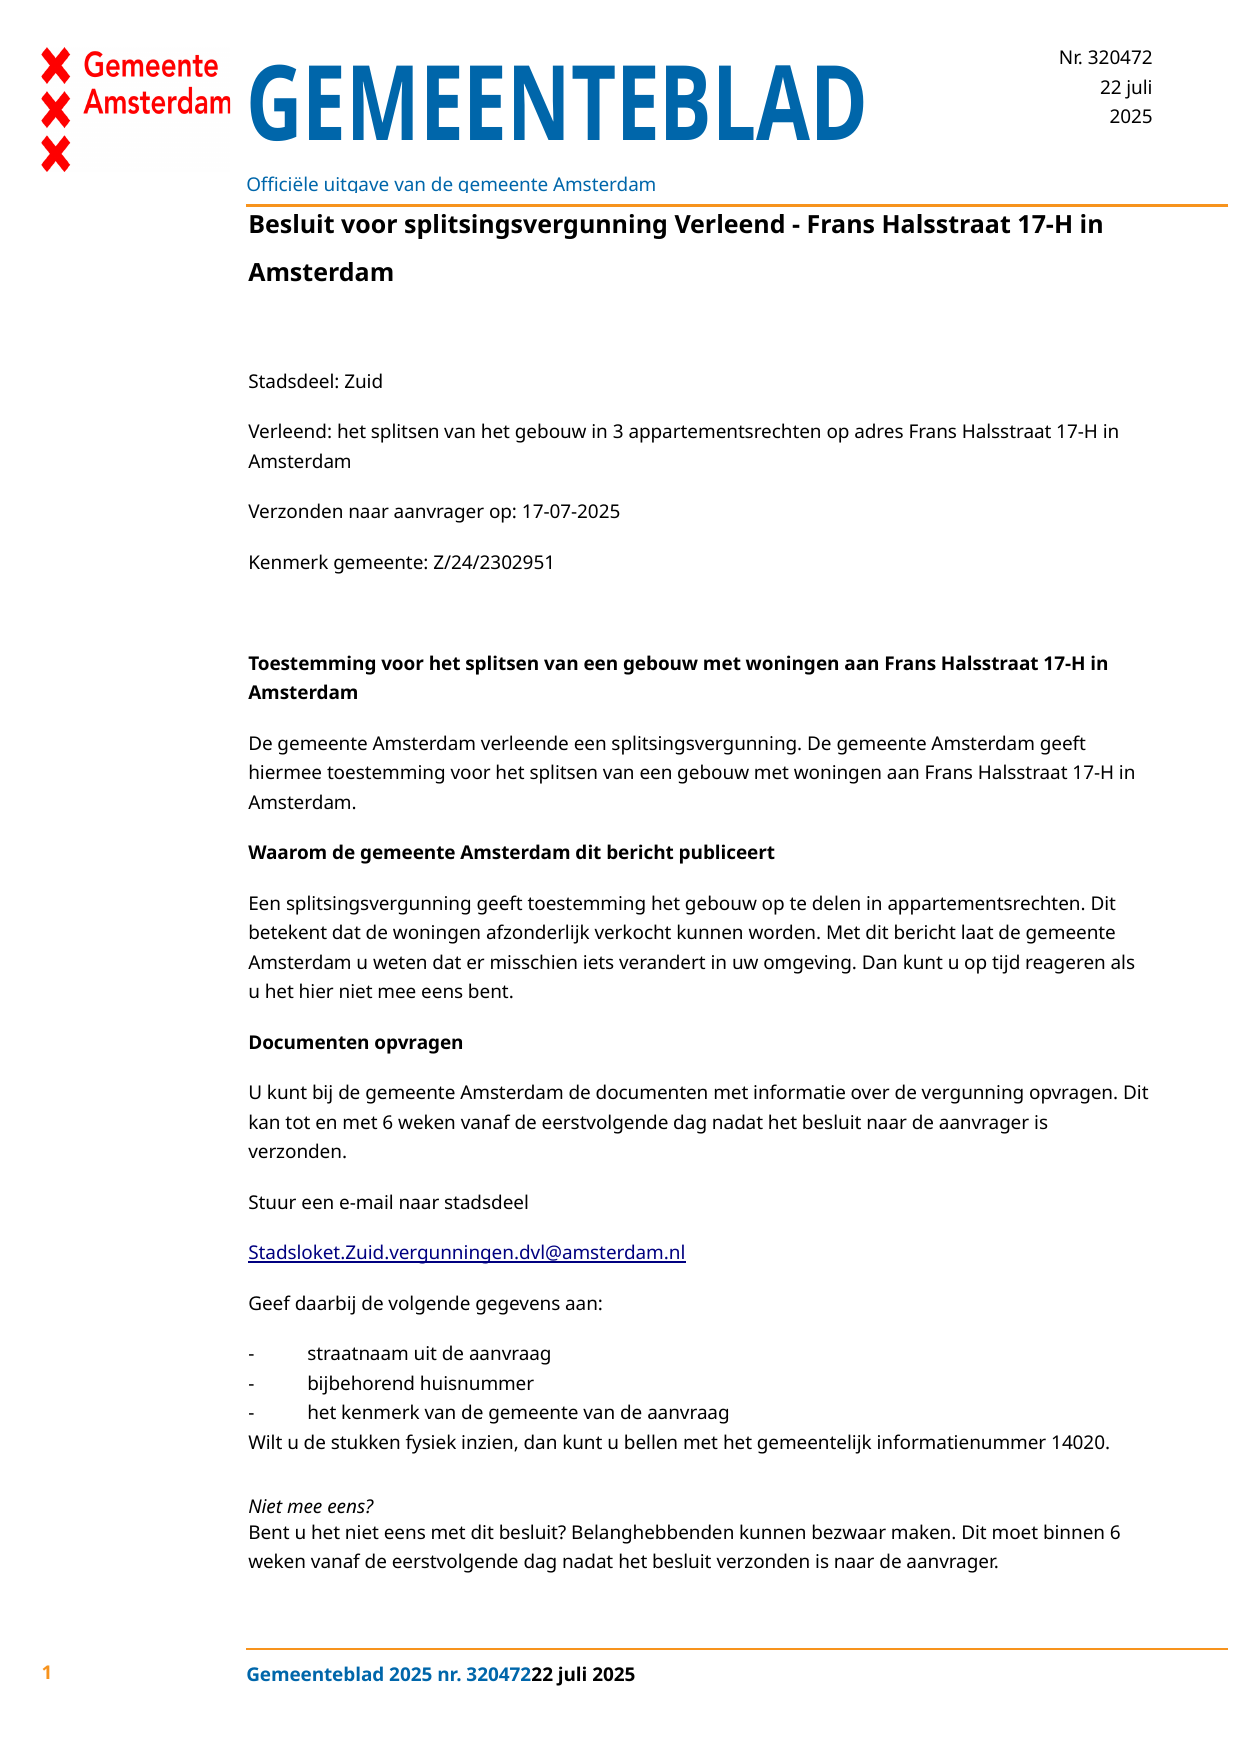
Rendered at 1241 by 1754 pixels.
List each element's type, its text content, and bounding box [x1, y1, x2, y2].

text Kenmerk gemeente: Z/24/2302951 [248, 549, 1152, 575]
text Verzonden naar aanvrager op: 17-07-2025 [248, 499, 1152, 524]
text Stadsloket.Zuid.vergunningen.dvl@amsterdam.nl [248, 1239, 1152, 1265]
text Documenten opvragen [248, 1029, 1152, 1055]
text Verleend: het splitsen van het gebouw in 3 appartementsrechten op adres Frans Halsstraat 17-H in Amsterdam [248, 419, 1152, 474]
text Stuur een e-mail naar stadsdeel [248, 1189, 1152, 1215]
text De gemeente Amsterdam verleende een splitsingsvergunning. De gemeente Amsterdam geeft hiermee toestemming voor het splitsen van een gebouw met woningen aan Frans Halsstraat 17-H in Amsterdam. [248, 730, 1152, 815]
text Toestemming voor het splitsen van een gebouw met woningen aan Frans Halsstraat 17-H in Amsterdam [248, 650, 1152, 705]
text Waarom de gemeente Amsterdam dit bericht publiceert [248, 839, 1152, 865]
text Niet mee eens? [248, 1493, 1152, 1519]
list het kenmerk van de gemeente van de aanvraag [248, 1399, 1152, 1425]
list straatnaam uit de aanvraag [248, 1340, 1152, 1366]
text U kunt bij de gemeente Amsterdam de documenten met informatie over de vergunning opvragen. Dit kan tot en met 6 weken vanaf de eerstvolgende dag nadat het besluit naar de aanvrager is verzonden. [248, 1079, 1152, 1164]
text Bent u het niet eens met dit besluit? Belanghebbenden kunnen bezwaar maken. Dit moet binnen 6 weken vanaf de eerstvolgende dag nadat het besluit verzonden is naar de aanvrager. [248, 1519, 1152, 1574]
list bijbehorend huisnummer [248, 1370, 1152, 1396]
text Een splitsingsvergunning geeft toestemming het gebouw op te delen in appartementsrechten. Dit betekent dat de woningen afzonderlijk verkocht kunnen worden. Met dit bericht laat de gemeente Amsterdam u weten dat er misschien iets verandert in uw omgeving. Dan kunt u op tijd reageren als u het hier niet mee eens bent. [248, 890, 1152, 1004]
text Geef daarbij de volgende gegevens aan: [248, 1290, 1152, 1316]
text Besluit voor splitsingsvergunning Verleend - Frans Halsstraat 17-H in Amsterdam [248, 207, 1152, 288]
text Wilt u de stukken fysiek inzien, dan kunt u bellen met het gemeentelijk informatienummer 14020. [248, 1429, 1152, 1455]
picture [41, 47, 231, 172]
text Stadsdeel: Zuid [248, 368, 1152, 394]
